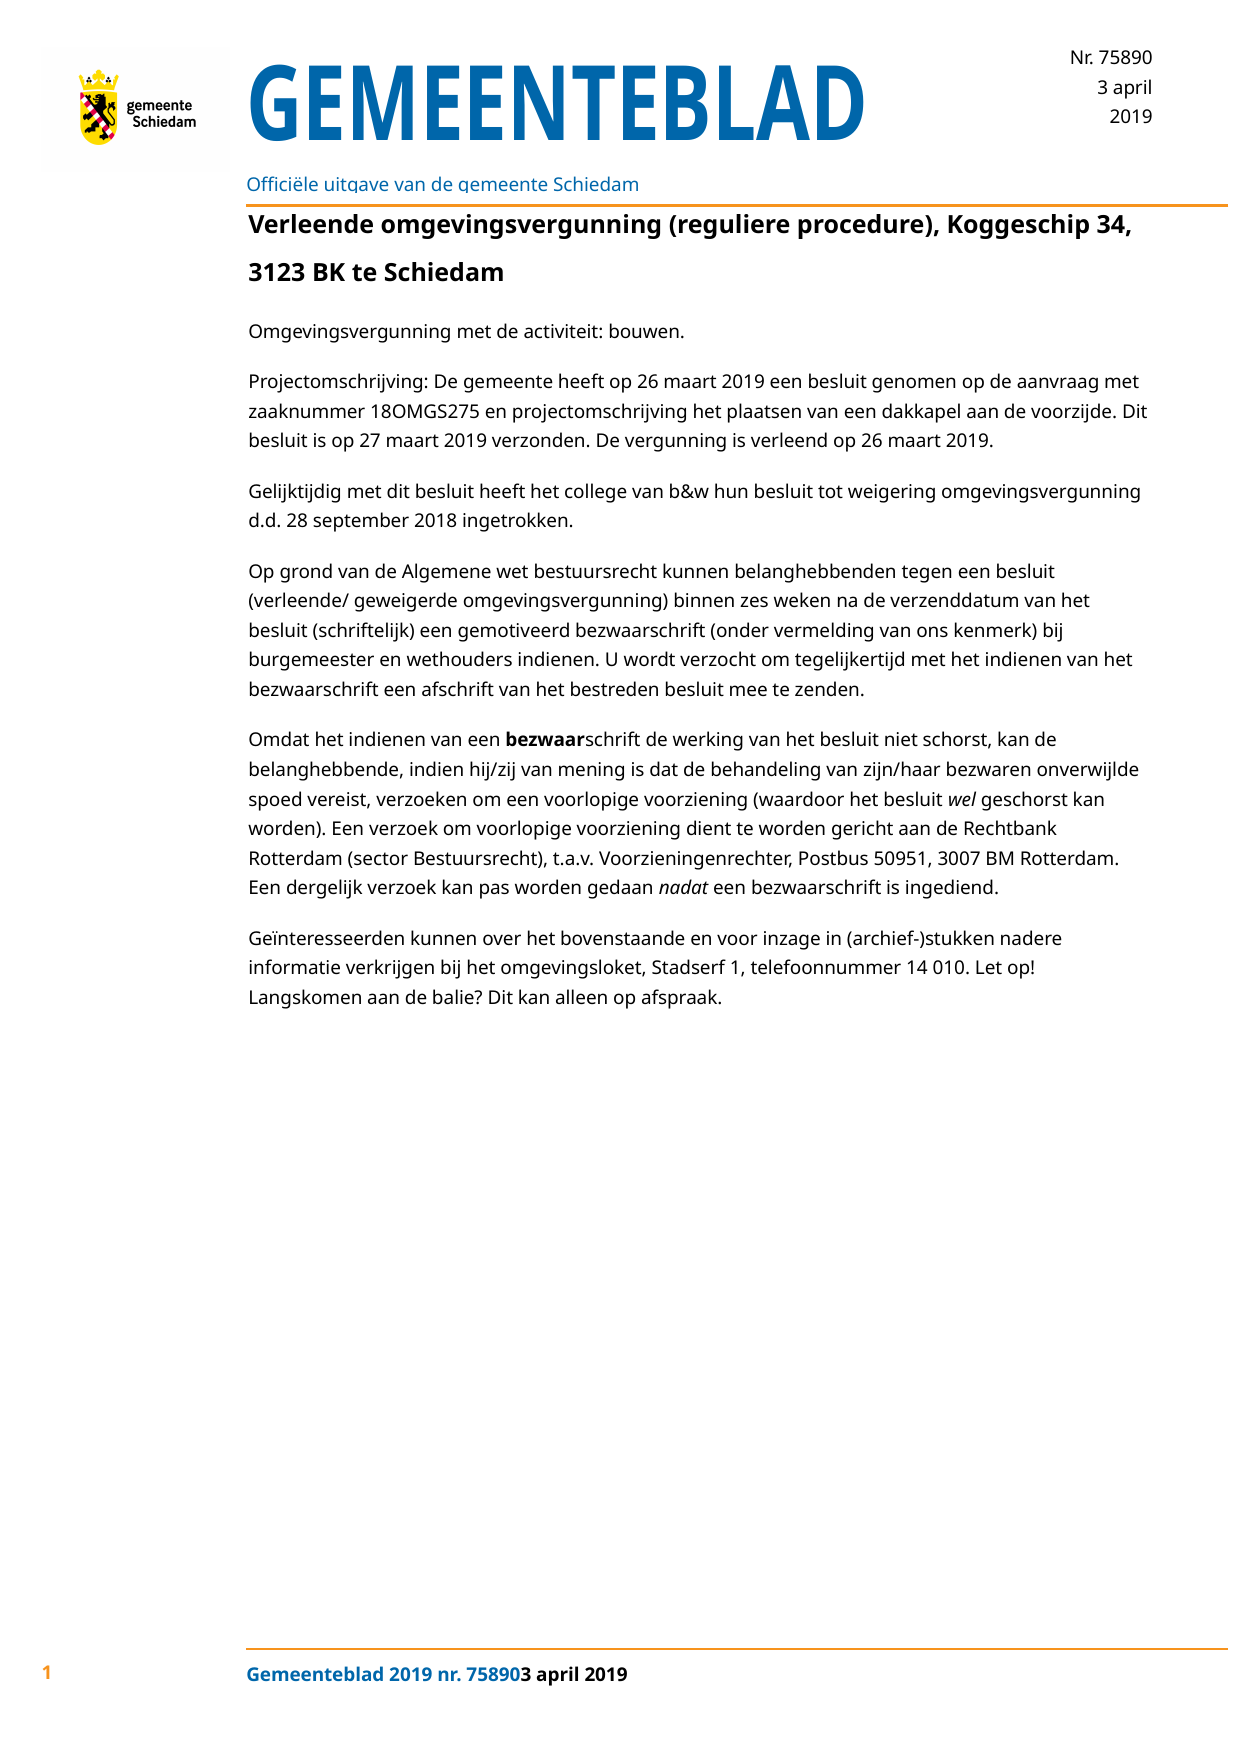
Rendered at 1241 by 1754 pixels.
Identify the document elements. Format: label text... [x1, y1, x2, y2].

picture [41, 47, 231, 172]
text Omgevingsvergunning met de activiteit: bouwen. [248, 318, 1152, 344]
text Verleende omgevingsvergunning (reguliere procedure), Koggeschip 34, 3123 BK te Schiedam [248, 207, 1152, 288]
text Op grond van de Algemene wet bestuursrecht kunnen belanghebbenden tegen een besluit (verleende/ geweigerde omgevingsvergunning) binnen zes weken na de verzenddatum van het besluit (schriftelijk) een gemotiveerd bezwaarschrift (onder vermelding van ons kenmerk) bij burgemeester en wethouders indienen. U wordt verzocht om tegelijkertijd met het indienen van het bezwaarschrift een afschrift van het bestreden besluit mee te zenden. [248, 558, 1152, 702]
text Gelijktijdig met dit besluit heeft het college van b&w hun besluit tot weigering omgevingsvergunning d.d. 28 september 2018 ingetrokken. [248, 478, 1152, 533]
text Projectomschrijving: De gemeente heeft op 26 maart 2019 een besluit genomen op de aanvraag met zaaknummer 18OMGS275 en projectomschrijving het plaatsen van een dakkapel aan de voorzijde. Dit besluit is op 27 maart 2019 verzonden. De vergunning is verleend op 26 maart 2019. [248, 368, 1152, 453]
text Omdat het indienen van een bezwaarschrift de werking van het besluit niet schorst, kan de belanghebbende, indien hij/zij van mening is dat de behandeling van zijn/haar bezwaren onverwijlde spoed vereist, verzoeken om een voorlopige voorziening (waardoor het besluit wel geschorst kan worden). Een verzoek om voorlopige voorziening dient te worden gericht aan de Rechtbank Rotterdam (sector Bestuursrecht), t.a.v. Voorzieningenrechter, Postbus 50951, 3007 BM Rotterdam. Een dergelijk verzoek kan pas worden gedaan nadat een bezwaarschrift is ingediend. [248, 727, 1152, 900]
text Geïnteresseerden kunnen over het bovenstaande en voor inzage in (archief-)stukken nadere informatie verkrijgen bij het omgevingsloket, Stadserf 1, telefoonnummer 14 010. Let op! Langskomen aan de balie? Dit kan alleen op afspraak. [248, 925, 1152, 1010]
